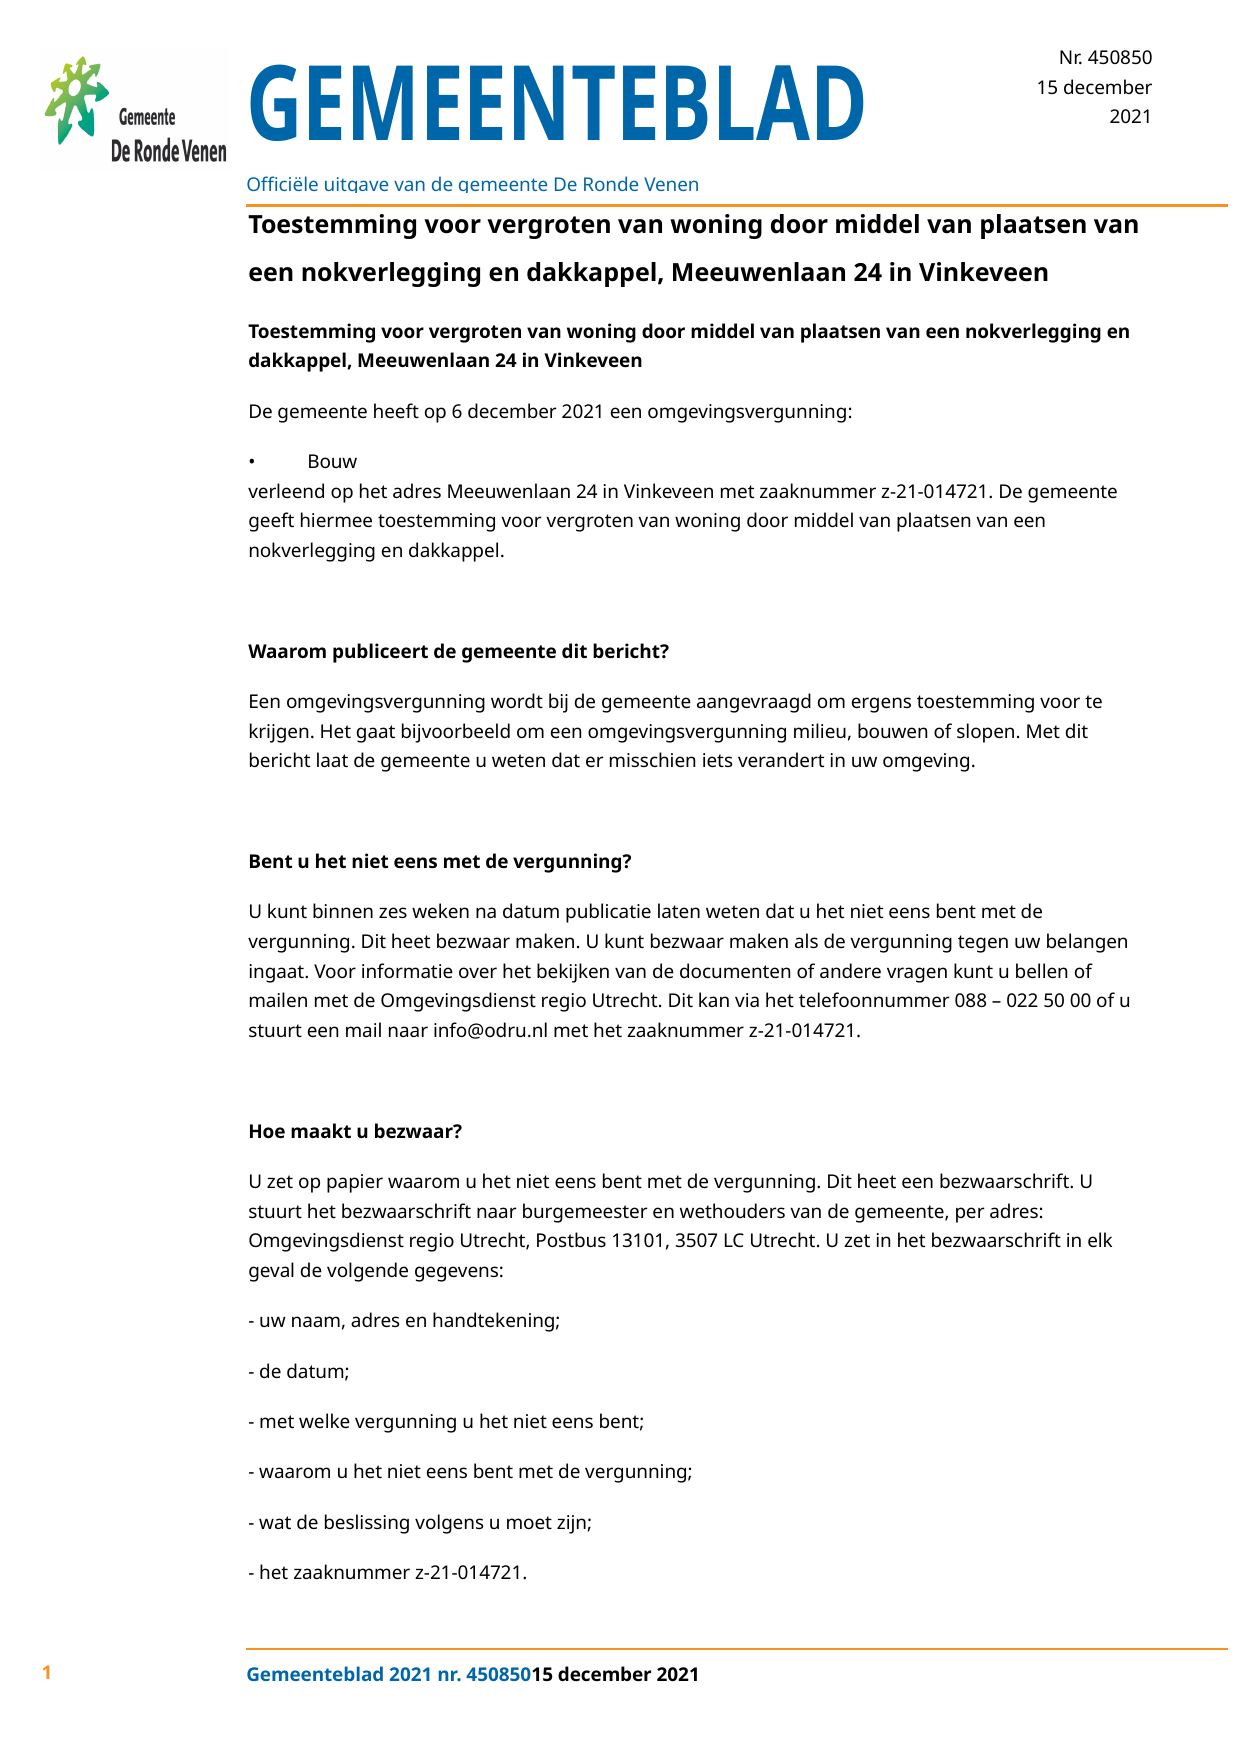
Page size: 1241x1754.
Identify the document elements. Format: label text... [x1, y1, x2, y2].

text verleend op het adres Meeuwenlaan 24 in Vinkeveen met zaaknummer z-21-014721. De gemeente geeft hiermee toestemming voor vergroten van woning door middel van plaatsen van een nokverlegging en dakkappel. [248, 478, 1152, 563]
list Bouw [248, 448, 1152, 474]
text U kunt binnen zes weken na datum publicatie laten weten dat u het niet eens bent met de vergunning. Dit heet bezwaar maken. U kunt bezwaar maken als de vergunning tegen uw belangen ingaat. Voor informatie over het bekijken van de documenten of andere vragen kunt u bellen of mailen met de Omgevingsdienst regio Utrecht. Dit kan via het telefoonnummer 088 – 022 50 00 of u stuurt een mail naar info@odru.nl met het zaaknummer z-21-014721. [248, 899, 1152, 1043]
text Bent u het niet eens met de vergunning? [248, 848, 1152, 874]
text Hoe maakt u bezwaar? [248, 1118, 1152, 1144]
text - de datum; [248, 1358, 1152, 1384]
text Toestemming voor vergroten van woning door middel van plaatsen van een nokverlegging en dakkappel, Meeuwenlaan 24 in Vinkeveen [248, 318, 1152, 373]
text Een omgevingsvergunning wordt bij de gemeente aangevraagd om ergens toestemming voor te krijgen. Het gaat bijvoorbeeld om een omgevingsvergunning milieu, bouwen of slopen. Met dit bericht laat de gemeente u weten dat er misschien iets verandert in uw omgeving. [248, 688, 1152, 773]
text Toestemming voor vergroten van woning door middel van plaatsen van een nokverlegging en dakkappel, Meeuwenlaan 24 in Vinkeveen [248, 207, 1152, 288]
text Waarom publiceert de gemeente dit bericht? [248, 638, 1152, 664]
picture [41, 47, 231, 172]
text - het zaaknummer z-21-014721. [248, 1559, 1152, 1585]
text - waarom u het niet eens bent met de vergunning; [248, 1459, 1152, 1484]
text U zet op papier waarom u het niet eens bent met de vergunning. Dit heet een bezwaarschrift. U stuurt het bezwaarschrift naar burgemeester en wethouders van de gemeente, per adres: Omgevingsdienst regio Utrecht, Postbus 13101, 3507 LC Utrecht. U zet in het bezwaarschrift in elk geval de volgende gegevens: [248, 1168, 1152, 1283]
text - wat de beslissing volgens u moet zijn; [248, 1509, 1152, 1535]
text De gemeente heeft op 6 december 2021 een omgevingsvergunning: [248, 398, 1152, 424]
text - met welke vergunning u het niet eens bent; [248, 1408, 1152, 1434]
text - uw naam, adres en handtekening; [248, 1307, 1152, 1333]
